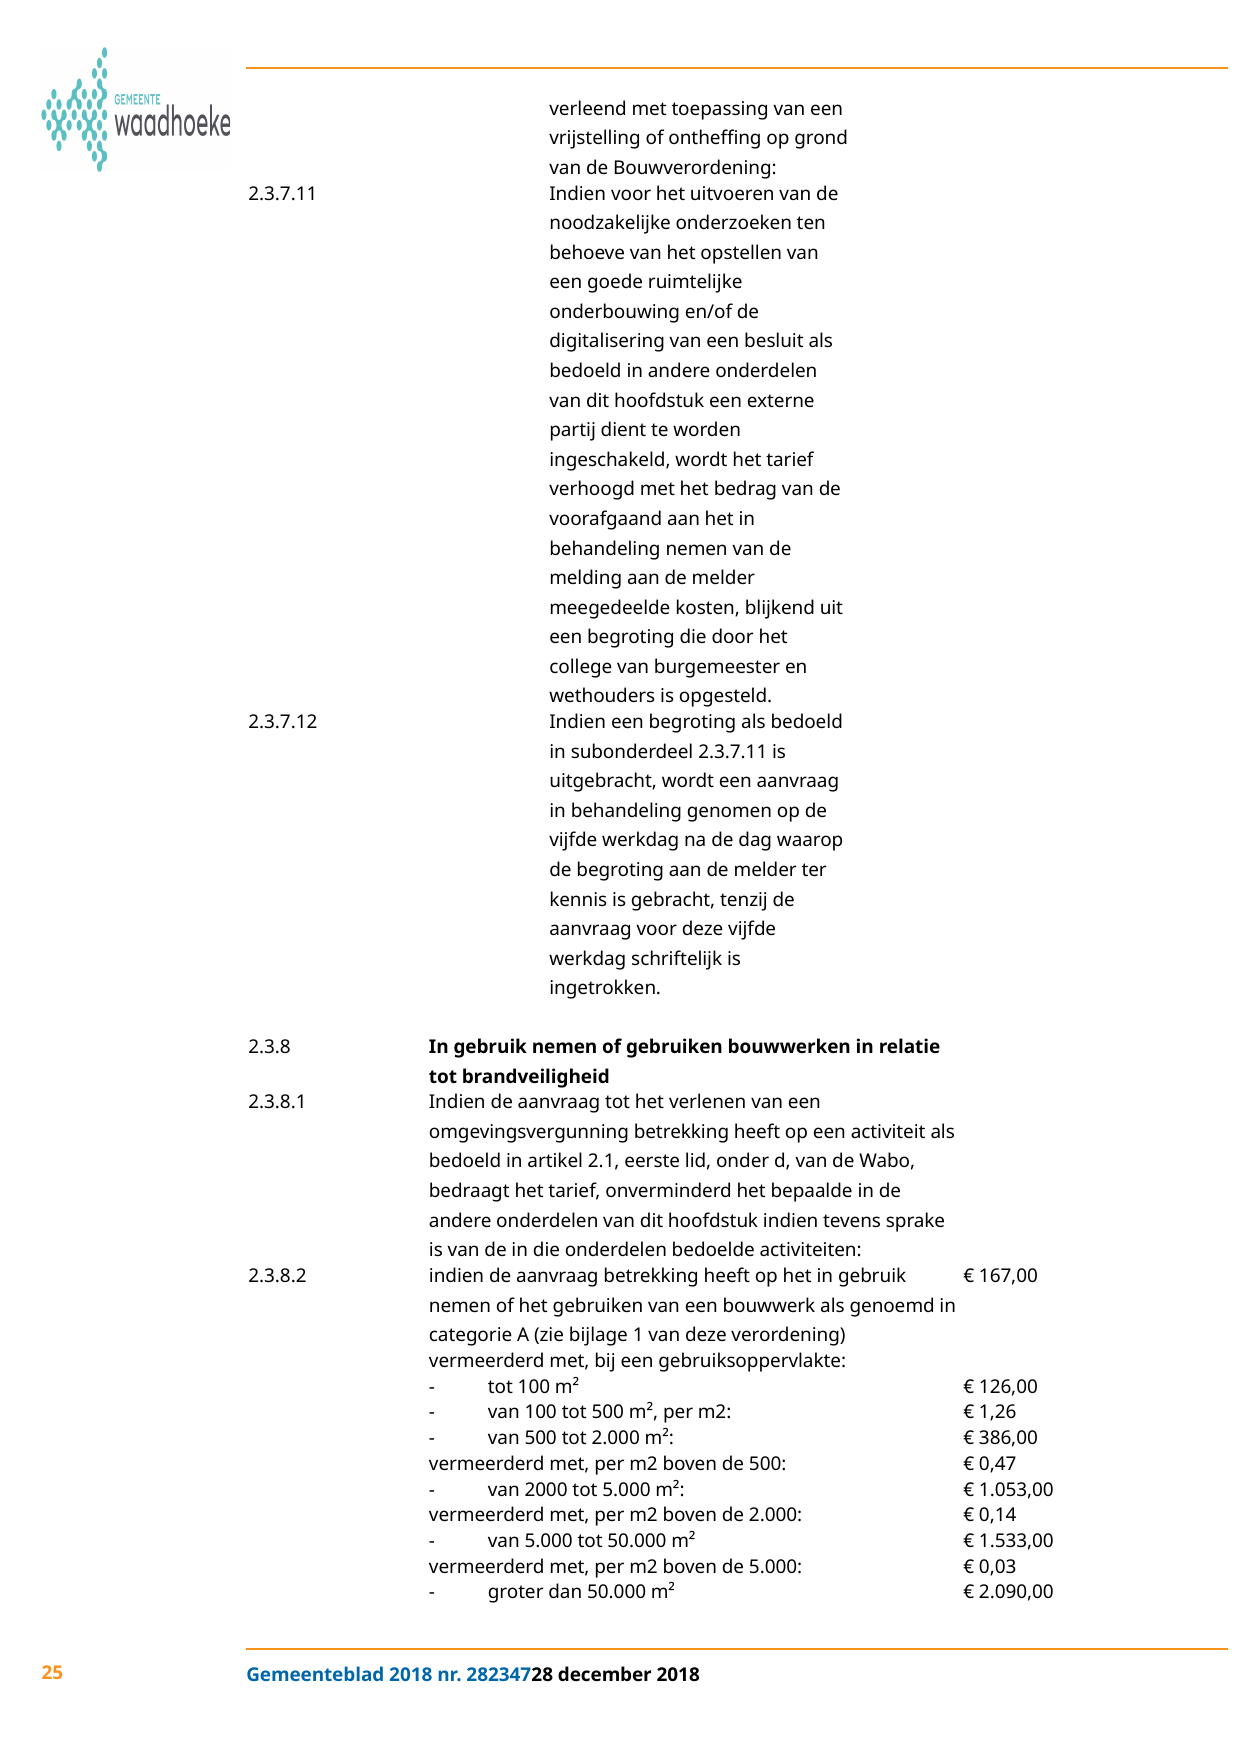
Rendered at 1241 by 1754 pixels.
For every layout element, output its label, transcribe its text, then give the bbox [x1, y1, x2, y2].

table_header 2.3.8 [248, 1033, 429, 1088]
table_header In gebruik nemen of gebruiken bouwwerken in relatie tot brandveiligheid [429, 1033, 963, 1088]
table_cell € 167,00 [963, 1262, 1152, 1347]
table_cell vermeerderd met, bij een gebruiksoppervlakte: [429, 1347, 963, 1373]
table_cell vermeerderd met, per m2 boven de 500: [429, 1450, 963, 1476]
table_cell 2.3.8.1 [248, 1089, 429, 1262]
table_cell € 0,14 [963, 1501, 1152, 1527]
table_cell € 1.053,00 [963, 1476, 1152, 1501]
table_cell € 386,00 [963, 1424, 1152, 1450]
table_cell € 2.090,00 [963, 1579, 1152, 1604]
table_cell 2.3.7.12 [248, 708, 549, 1000]
table_cell € 126,00 [963, 1373, 1152, 1398]
table_cell van 5.000 tot 50.000 m² [429, 1527, 963, 1553]
table_cell [248, 1399, 429, 1424]
table_cell 2.3.7.11 [248, 180, 549, 708]
table_cell [248, 1450, 429, 1476]
table_cell [248, 1373, 429, 1398]
table_cell [850, 95, 1152, 180]
table_cell [850, 708, 1152, 1000]
table_cell indien de aanvraag betrekking heeft op het in gebruik nemen of het gebruiken van een bouwwerk als genoemd in categorie A (zie bijlage 1 van deze verordening) [429, 1262, 963, 1347]
table_cell tot 100 m² [429, 1373, 963, 1398]
table_cell vermeerderd met, per m2 boven de 5.000: [429, 1553, 963, 1579]
table_cell Indien voor het uitvoeren van de noodzakelijke onderzoeken ten behoeve van het opstellen van een goede ruimtelijke onderbouwing en/of de digitalisering van een besluit als bedoeld in andere onderdelen van dit hoofdstuk een externe partij dient te worden ingeschakeld, wordt het tarief verhoogd met het bedrag van de voorafgaand aan het in behandeling nemen van de melding aan de melder meegedeelde kosten, blijkend uit een begroting die door het college van burgemeester en wethouders is opgesteld. [549, 180, 850, 708]
table_cell verleend met toepassing van een vrijstelling of ontheffing op grond van de Bouwverordening: [549, 95, 850, 180]
table_cell € 0,03 [963, 1553, 1152, 1579]
table_cell € 1.533,00 [963, 1527, 1152, 1553]
table_cell [248, 1501, 429, 1527]
table_cell [248, 95, 549, 180]
table_cell [248, 1476, 429, 1501]
table_cell van 500 tot 2.000 m²: [429, 1424, 963, 1450]
table_cell [248, 1347, 429, 1373]
table_cell [963, 1089, 1152, 1262]
table_cell groter dan 50.000 m² [429, 1579, 963, 1604]
table_cell [850, 180, 1152, 708]
table_cell € 1,26 [963, 1399, 1152, 1424]
table_cell van 2000 tot 5.000 m²: [429, 1476, 963, 1501]
table_cell [248, 1424, 429, 1450]
table_cell Indien de aanvraag tot het verlenen van een omgevingsvergunning betrekking heeft op een activiteit als bedoeld in artikel 2.1, eerste lid, onder d, van de Wabo, bedraagt het tarief, onverminderd het bepaalde in de andere onderdelen van dit hoofdstuk indien tevens sprake is van de in die onderdelen bedoelde activiteiten: [429, 1089, 963, 1262]
table_cell [248, 1579, 429, 1604]
table_cell € 0,47 [963, 1450, 1152, 1476]
table_cell [963, 1347, 1152, 1373]
table_cell vermeerderd met, per m2 boven de 2.000: [429, 1501, 963, 1527]
table_header [963, 1033, 1152, 1088]
table_cell van 100 tot 500 m², per m2: [429, 1399, 963, 1424]
table_cell [248, 1553, 429, 1579]
table_cell 2.3.8.2 [248, 1262, 429, 1347]
picture [41, 47, 231, 172]
table_cell [248, 1527, 429, 1553]
table_cell Indien een begroting als bedoeld in subonderdeel 2.3.7.11 is uitgebracht, wordt een aanvraag in behandeling genomen op de vijfde werkdag na de dag waarop de begroting aan de melder ter kennis is gebracht, tenzij de aanvraag voor deze vijfde werkdag schriftelijk is ingetrokken. [549, 708, 850, 1000]
